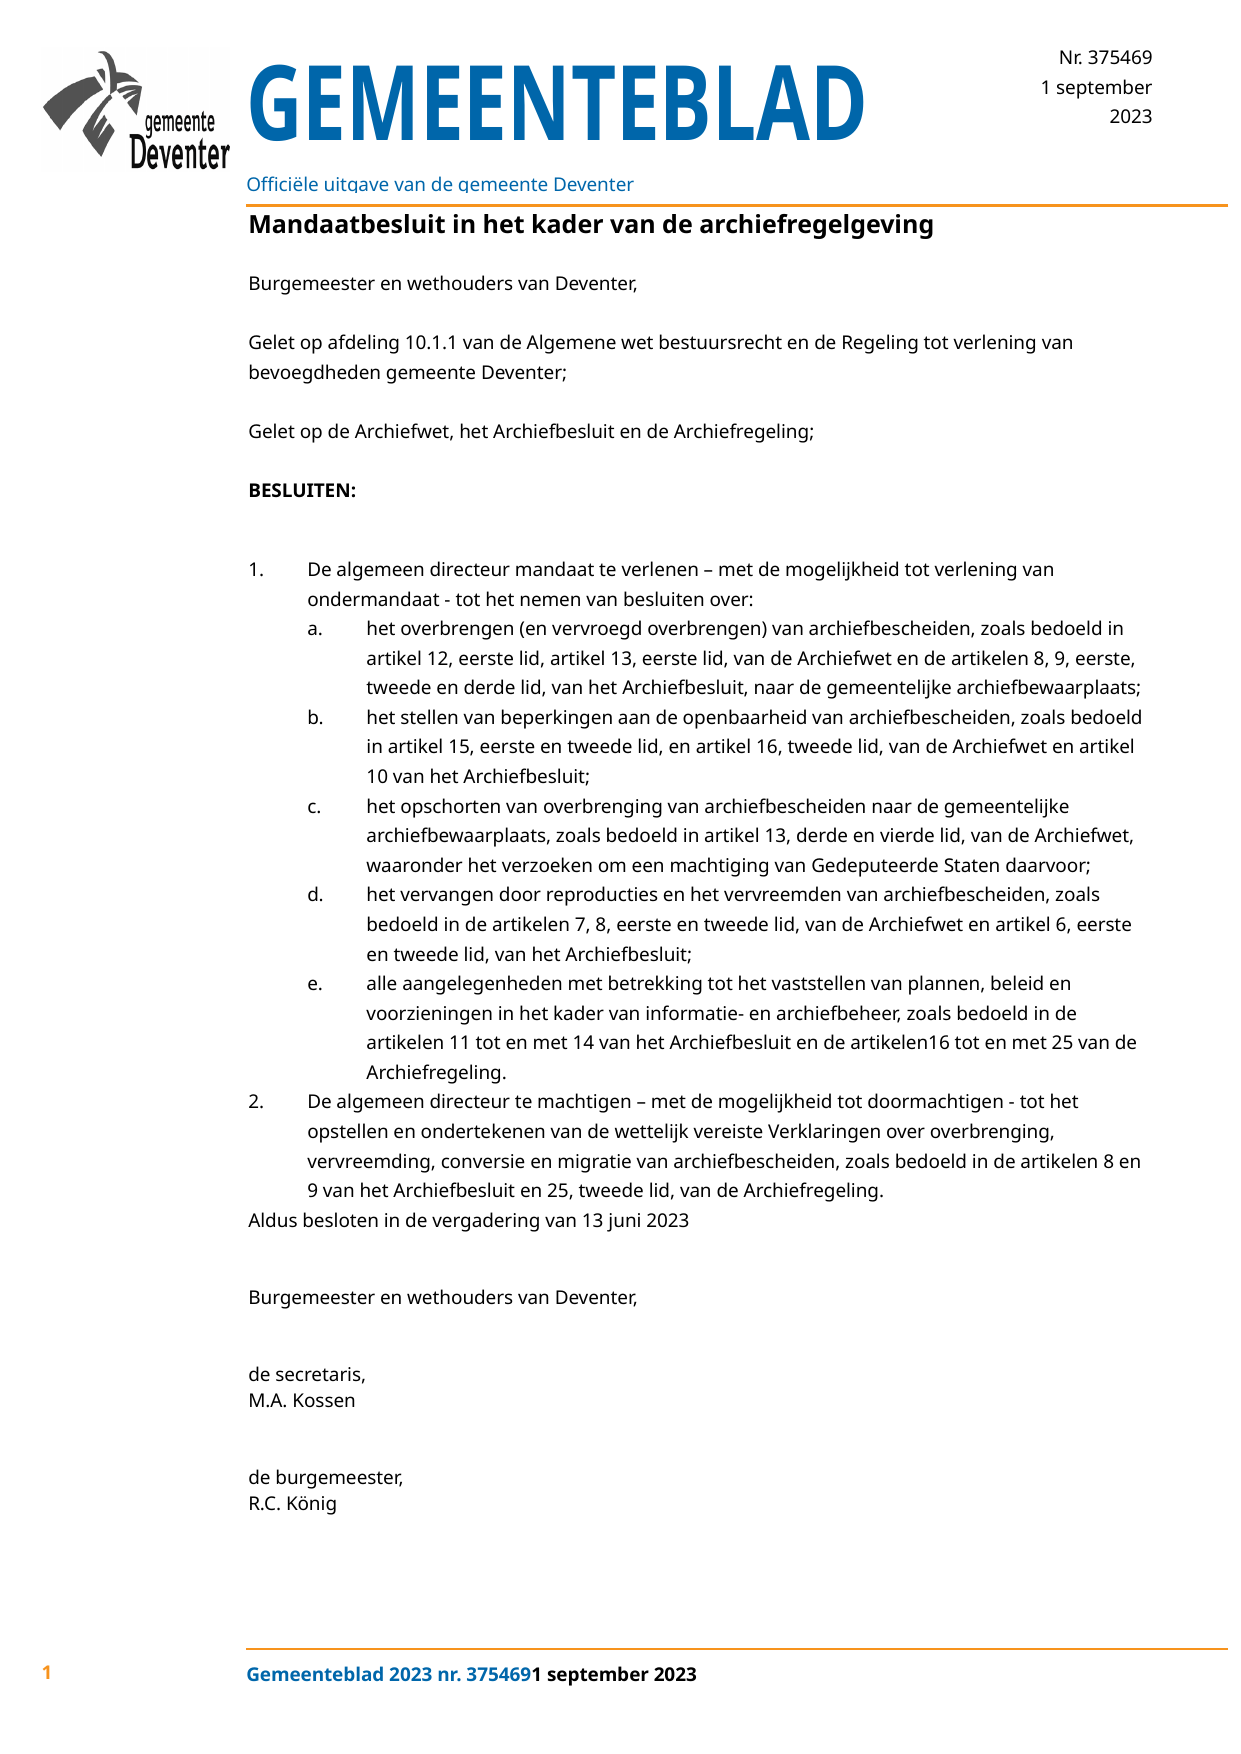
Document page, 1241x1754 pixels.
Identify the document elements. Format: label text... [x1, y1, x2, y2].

text BESLUITEN: [248, 477, 1152, 503]
text Mandaatbesluit in het kader van de archiefregelgeving [248, 207, 1152, 241]
list De algemeen directeur te machtigen – met de mogelijkheid tot doormachtigen - tot het opstellen en ondertekenen van de wettelijk vereiste Verklaringen over overbrenging, vervreemding, conversie en migratie van archiefbescheiden, zoals bedoeld in de artikelen 8 en 9 van het Archiefbesluit en 25, tweede lid, van de Archiefregeling. [248, 1089, 1152, 1203]
text de secretaris, [248, 1361, 1152, 1387]
text M.A. Kossen [248, 1387, 1152, 1413]
list het opschorten van overbrenging van archiefbescheiden naar de gemeentelijke archiefbewaarplaats, zoals bedoeld in artikel 13, derde en vierde lid, van de Archiefwet, waaronder het verzoeken om een machtiging van Gedeputeerde Staten daarvoor; [307, 793, 1152, 878]
list het stellen van beperkingen aan de openbaarheid van archiefbescheiden, zoals bedoeld in artikel 15, eerste en tweede lid, en artikel 16, tweede lid, van de Archiefwet en artikel 10 van het Archiefbesluit; [307, 704, 1152, 789]
text Burgemeester en wethouders van Deventer, [248, 270, 1152, 296]
text Burgemeester en wethouders van Deventer, [248, 1284, 1152, 1310]
text Gelet op de Archiefwet, het Archiefbesluit en de Archiefregeling; [248, 418, 1152, 444]
list het overbrengen (en vervroegd overbrengen) van archiefbescheiden, zoals bedoeld in artikel 12, eerste lid, artikel 13, eerste lid, van de Archiefwet en de artikelen 8, 9, eerste, tweede en derde lid, van het Archiefbesluit, naar de gemeentelijke archiefbewaarplaats; [307, 615, 1152, 700]
text Aldus besloten in de vergadering van 13 juni 2023 [248, 1207, 1152, 1233]
text Gelet op afdeling 10.1.1 van de Algemene wet bestuursrecht en de Regeling tot verlening van bevoegdheden gemeente Deventer; [248, 329, 1152, 385]
list De algemeen directeur mandaat te verlenen – met de mogelijkheid tot verlening van ondermandaat - tot het nemen van besluiten over: [248, 556, 1152, 612]
list het vervangen door reproducties en het vervreemden van archiefbescheiden, zoals bedoeld in de artikelen 7, 8, eerste en tweede lid, van de Archiefwet en artikel 6, eerste en tweede lid, van het Archiefbesluit; [307, 882, 1152, 967]
text R.C. König [248, 1490, 1152, 1516]
list alle aangelegenheden met betrekking tot het vaststellen van plannen, beleid en voorzieningen in het kader van informatie- en archiefbeheer, zoals bedoeld in de artikelen 11 tot en met 14 van het Archiefbesluit en de artikelen16 tot en met 25 van de Archiefregeling. [307, 970, 1152, 1085]
picture [41, 47, 231, 172]
text de burgemeester, [248, 1464, 1152, 1490]
